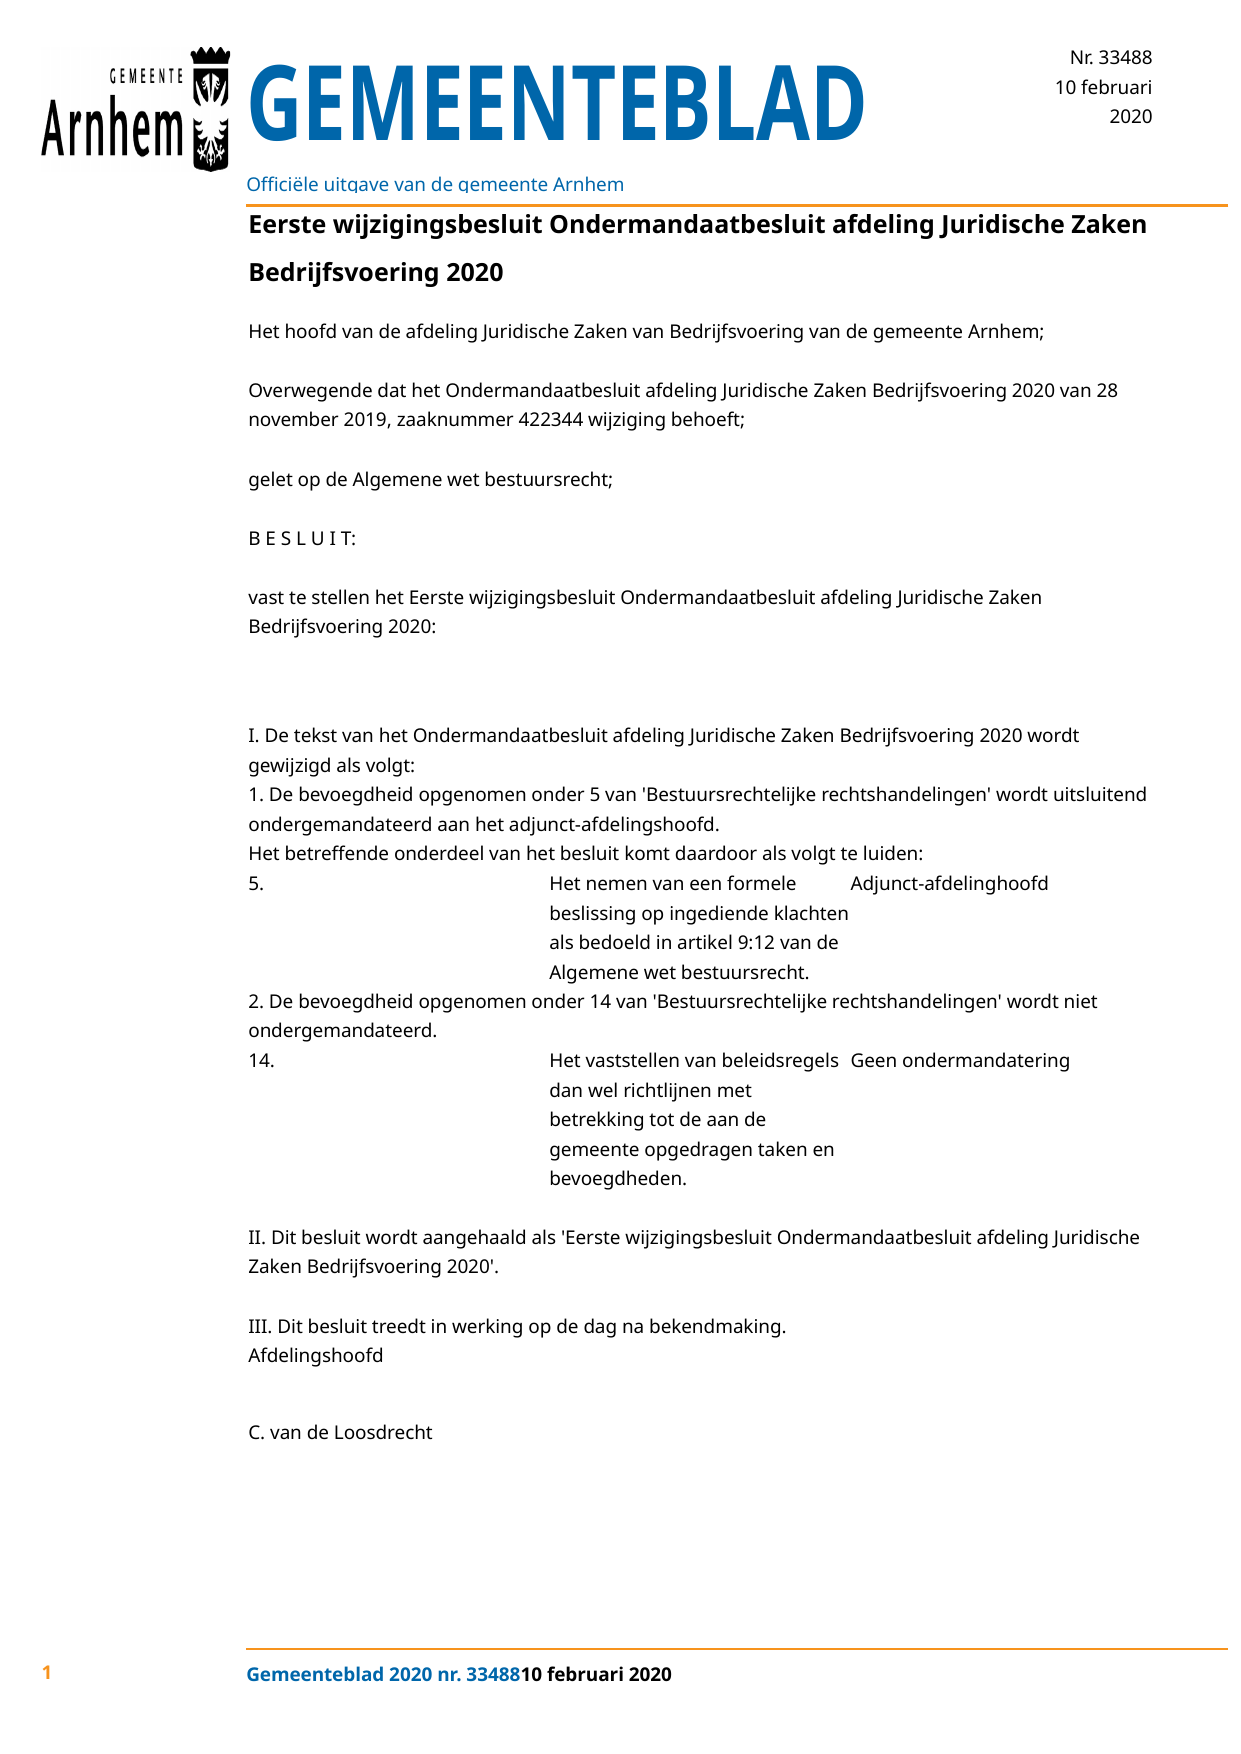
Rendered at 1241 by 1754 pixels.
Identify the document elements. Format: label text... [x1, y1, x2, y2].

text B E S L U I T: [248, 525, 1152, 551]
picture [41, 47, 231, 172]
table_header Het nemen van een formele beslissing op ingediende klachten als bedoeld in artikel 9:12 van de Algemene wet bestuursrecht. [549, 870, 850, 985]
text II. Dit besluit wordt aangehaald als 'Eerste wijzigingsbesluit Ondermandaatbesluit afdeling Juridische Zaken Bedrijfsvoering 2020'. [248, 1224, 1152, 1279]
text 2. De bevoegdheid opgenomen onder 14 van 'Bestuursrechtelijke rechtshandelingen' wordt niet ondergemandateerd. [248, 988, 1152, 1043]
text Overwegende dat het Ondermandaatbesluit afdeling Juridische Zaken Bedrijfsvoering 2020 van 28 november 2019, zaaknummer 422344 wijziging behoeft; [248, 377, 1152, 432]
table_header Geen ondermandatering [850, 1047, 1152, 1191]
text gelet op de Algemene wet bestuursrecht; [248, 466, 1152, 492]
table_header 5. [248, 870, 549, 985]
table_header Het vaststellen van beleidsregels dan wel richtlijnen met betrekking tot de aan de gemeente opgedragen taken en bevoegdheden. [549, 1047, 850, 1191]
text C. van de Loosdrecht [248, 1419, 1152, 1445]
text Het hoofd van de afdeling Juridische Zaken van Bedrijfsvoering van de gemeente Arnhem; [248, 318, 1152, 344]
text Afdelingshoofd [248, 1342, 1152, 1368]
table_header Adjunct-afdelinghoofd [850, 870, 1152, 985]
text vast te stellen het Eerste wijzigingsbesluit Ondermandaatbesluit afdeling Juridische Zaken Bedrijfsvoering 2020: [248, 584, 1152, 639]
text III. Dit besluit treedt in werking op de dag na bekendmaking. [248, 1313, 1152, 1338]
text I. De tekst van het Ondermandaatbesluit afdeling Juridische Zaken Bedrijfsvoering 2020 wordt gewijzigd als volgt: [248, 722, 1152, 777]
text Het betreffende onderdeel van het besluit komt daardoor als volgt te luiden: [248, 841, 1152, 866]
text 1. De bevoegdheid opgenomen onder 5 van 'Bestuursrechtelijke rechtshandelingen' wordt uitsluitend ondergemandateerd aan het adjunct-afdelingshoofd. [248, 781, 1152, 837]
text Eerste wijzigingsbesluit Ondermandaatbesluit afdeling Juridische Zaken Bedrijfsvoering 2020 [248, 207, 1152, 288]
table_header 14. [248, 1047, 549, 1191]
